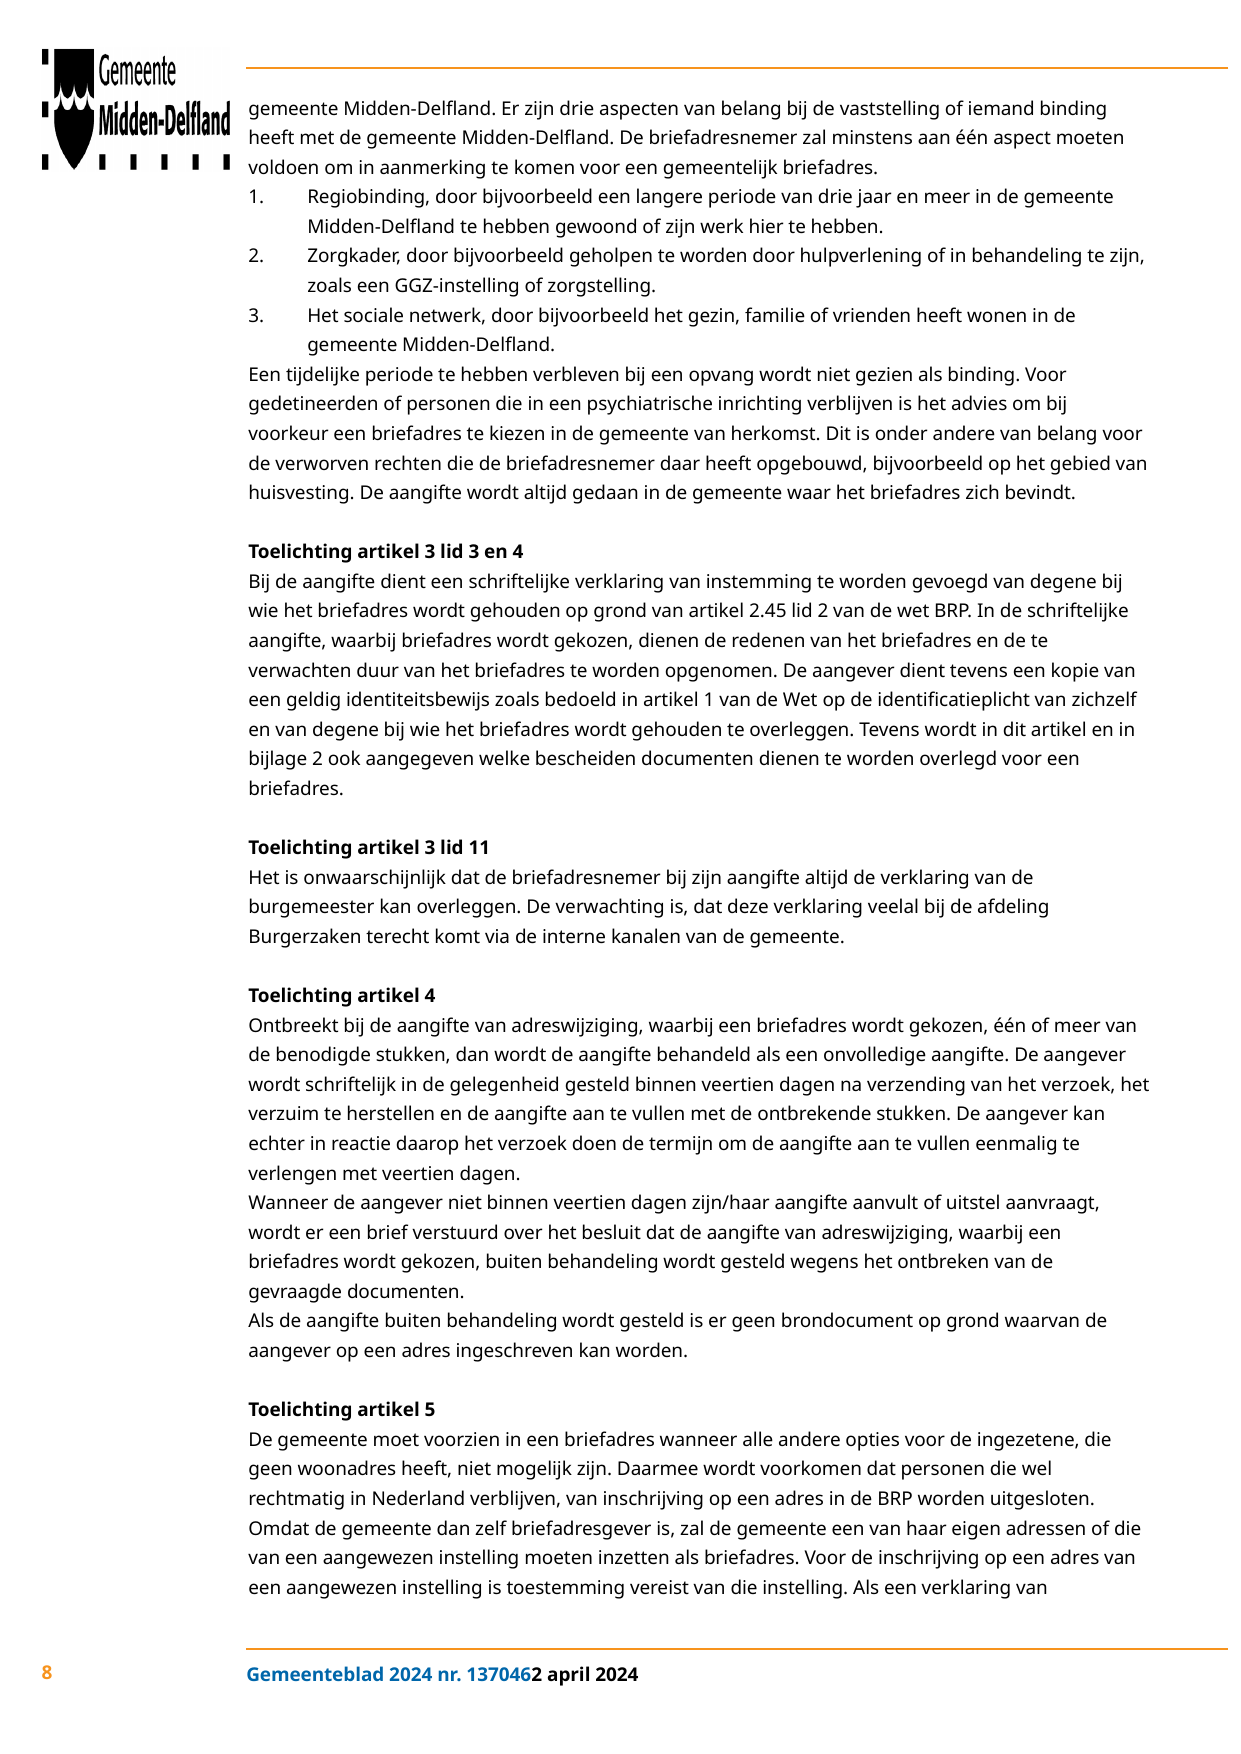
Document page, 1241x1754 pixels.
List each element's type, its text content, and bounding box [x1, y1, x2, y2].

text Wanneer de aangever niet binnen veertien dagen zijn/haar aangifte aanvult of uitstel aanvraagt, wordt er een brief verstuurd over het besluit dat de aangifte van adreswijziging, waarbij een briefadres wordt gekozen, buiten behandeling wordt gesteld wegens het ontbreken van de gevraagde documenten. [248, 1189, 1152, 1304]
picture [41, 47, 231, 172]
text Toelichting artikel 3 lid 11 [248, 834, 1152, 860]
text Een tijdelijke periode te hebben verbleven bij een opvang wordt niet gezien als binding. Voor gedetineerden of personen die in een psychiatrische inrichting verblijven is het advies om bij voorkeur een briefadres te kiezen in de gemeente van herkomst. Dit is onder andere van belang voor de verworven rechten die de briefadresnemer daar heeft opgebouwd, bijvoorbeeld op het gebied van huisvesting. De aangifte wordt altijd gedaan in de gemeente waar het briefadres zich bevindt. [248, 361, 1152, 505]
text Ontbreekt bij de aangifte van adreswijziging, waarbij een briefadres wordt gekozen, één of meer van de benodigde stukken, dan wordt de aangifte behandeld als een onvolledige aangifte. De aangever wordt schriftelijk in de gelegenheid gesteld binnen veertien dagen na verzending van het verzoek, het verzuim te herstellen en de aangifte aan te vullen met de ontbrekende stukken. De aangever kan echter in reactie daarop het verzoek doen de termijn om de aangifte aan te vullen eenmalig te verlengen met veertien dagen. [248, 1012, 1152, 1186]
text Toelichting artikel 3 lid 3 en 4 [248, 538, 1152, 564]
text Als de aangifte buiten behandeling wordt gesteld is er geen brondocument op grond waarvan de aangever op een adres ingeschreven kan worden. [248, 1308, 1152, 1363]
text gemeente Midden-Delfland. Er zijn drie aspecten van belang bij de vaststelling of iemand binding heeft met de gemeente Midden-Delfland. De briefadresnemer zal minstens aan één aspect moeten voldoen om in aanmerking te komen voor een gemeentelijk briefadres. [248, 95, 1152, 180]
text De gemeente moet voorzien in een briefadres wanneer alle andere opties voor de ingezetene, die geen woonadres heeft, niet mogelijk zijn. Daarmee wordt voorkomen dat personen die wel rechtmatig in Nederland verblijven, van inschrijving op een adres in de BRP worden uitgesloten. [248, 1426, 1152, 1511]
text Toelichting artikel 4 [248, 982, 1152, 1008]
text Bij de aangifte dient een schriftelijke verklaring van instemming te worden gevoegd van degene bij wie het briefadres wordt gehouden op grond van artikel 2.45 lid 2 van de wet BRP. In de schriftelijke aangifte, waarbij briefadres wordt gekozen, dienen de redenen van het briefadres en de te verwachten duur van het briefadres te worden opgenomen. De aangever dient tevens een kopie van een geldig identiteitsbewijs zoals bedoeld in artikel 1 van de Wet op de identificatieplicht van zichzelf en van degene bij wie het briefadres wordt gehouden te overleggen. Tevens wordt in dit artikel en in bijlage 2 ook aangegeven welke bescheiden documenten dienen te worden overlegd voor een briefadres. [248, 568, 1152, 801]
text Toelichting artikel 5 [248, 1396, 1152, 1422]
list Het sociale netwerk, door bijvoorbeeld het gezin, familie of vrienden heeft wonen in de gemeente Midden-Delfland. [248, 302, 1152, 357]
list Regiobinding, door bijvoorbeeld een langere periode van drie jaar en meer in de gemeente Midden-Delfland te hebben gewoond of zijn werk hier te hebben. [248, 183, 1152, 239]
list Zorgkader, door bijvoorbeeld geholpen te worden door hulpverlening of in behandeling te zijn, zoals een GGZ-instelling of zorgstelling. [248, 243, 1152, 298]
text Het is onwaarschijnlijk dat de briefadresnemer bij zijn aangifte altijd de verklaring van de burgemeester kan overleggen. De verwachting is, dat deze verklaring veelal bij de afdeling Burgerzaken terecht komt via de interne kanalen van de gemeente. [248, 864, 1152, 949]
text Omdat de gemeente dan zelf briefadresgever is, zal de gemeente een van haar eigen adressen of die van een aangewezen instelling moeten inzetten als briefadres. Voor de inschrijving op een adres van een aangewezen instelling is toestemming vereist van die instelling. Als een verklaring van [248, 1515, 1152, 1600]
